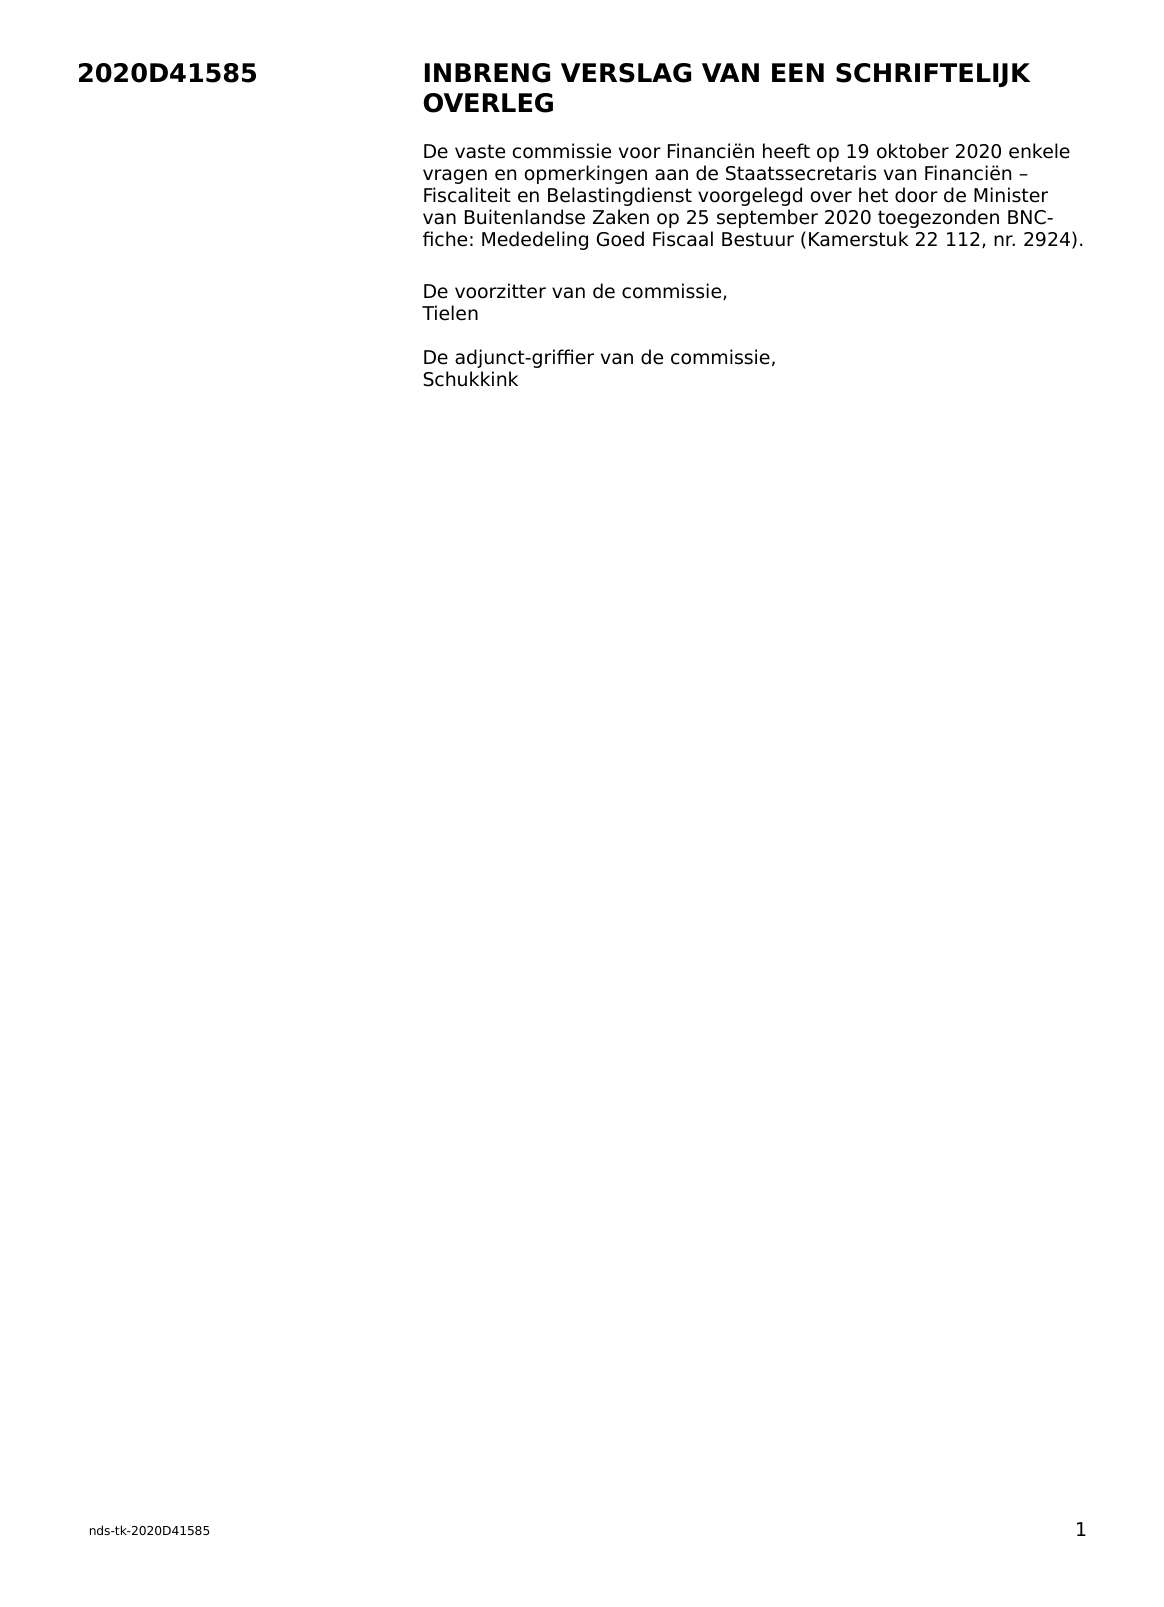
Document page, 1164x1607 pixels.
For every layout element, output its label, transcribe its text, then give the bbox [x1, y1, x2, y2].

text De adjunct-griffier van de commissie, Schukkink [422, 347, 1087, 391]
text De vaste commissie voor Financiën heeft op 19 oktober 2020 enkele vragen en opmerkingen aan de Staatssecretaris van Financiën – Fiscaliteit en Belastingdienst voorgelegd over het door de Minister van Buitenlandse Zaken op 25 september 2020 toegezonden BNC-fiche: Mededeling Goed Fiscaal Bestuur (Kamerstuk 22 112, nr. 2924). [422, 141, 1087, 251]
text De voorzitter van de commissie, Tielen [422, 281, 1087, 324]
text nds-tk-2020D41585 [88, 1524, 323, 1538]
text 2020D41585 INBRENG VERSLAG VAN EEN SCHRIFTELIJK OVERLEG [77, 59, 1087, 118]
